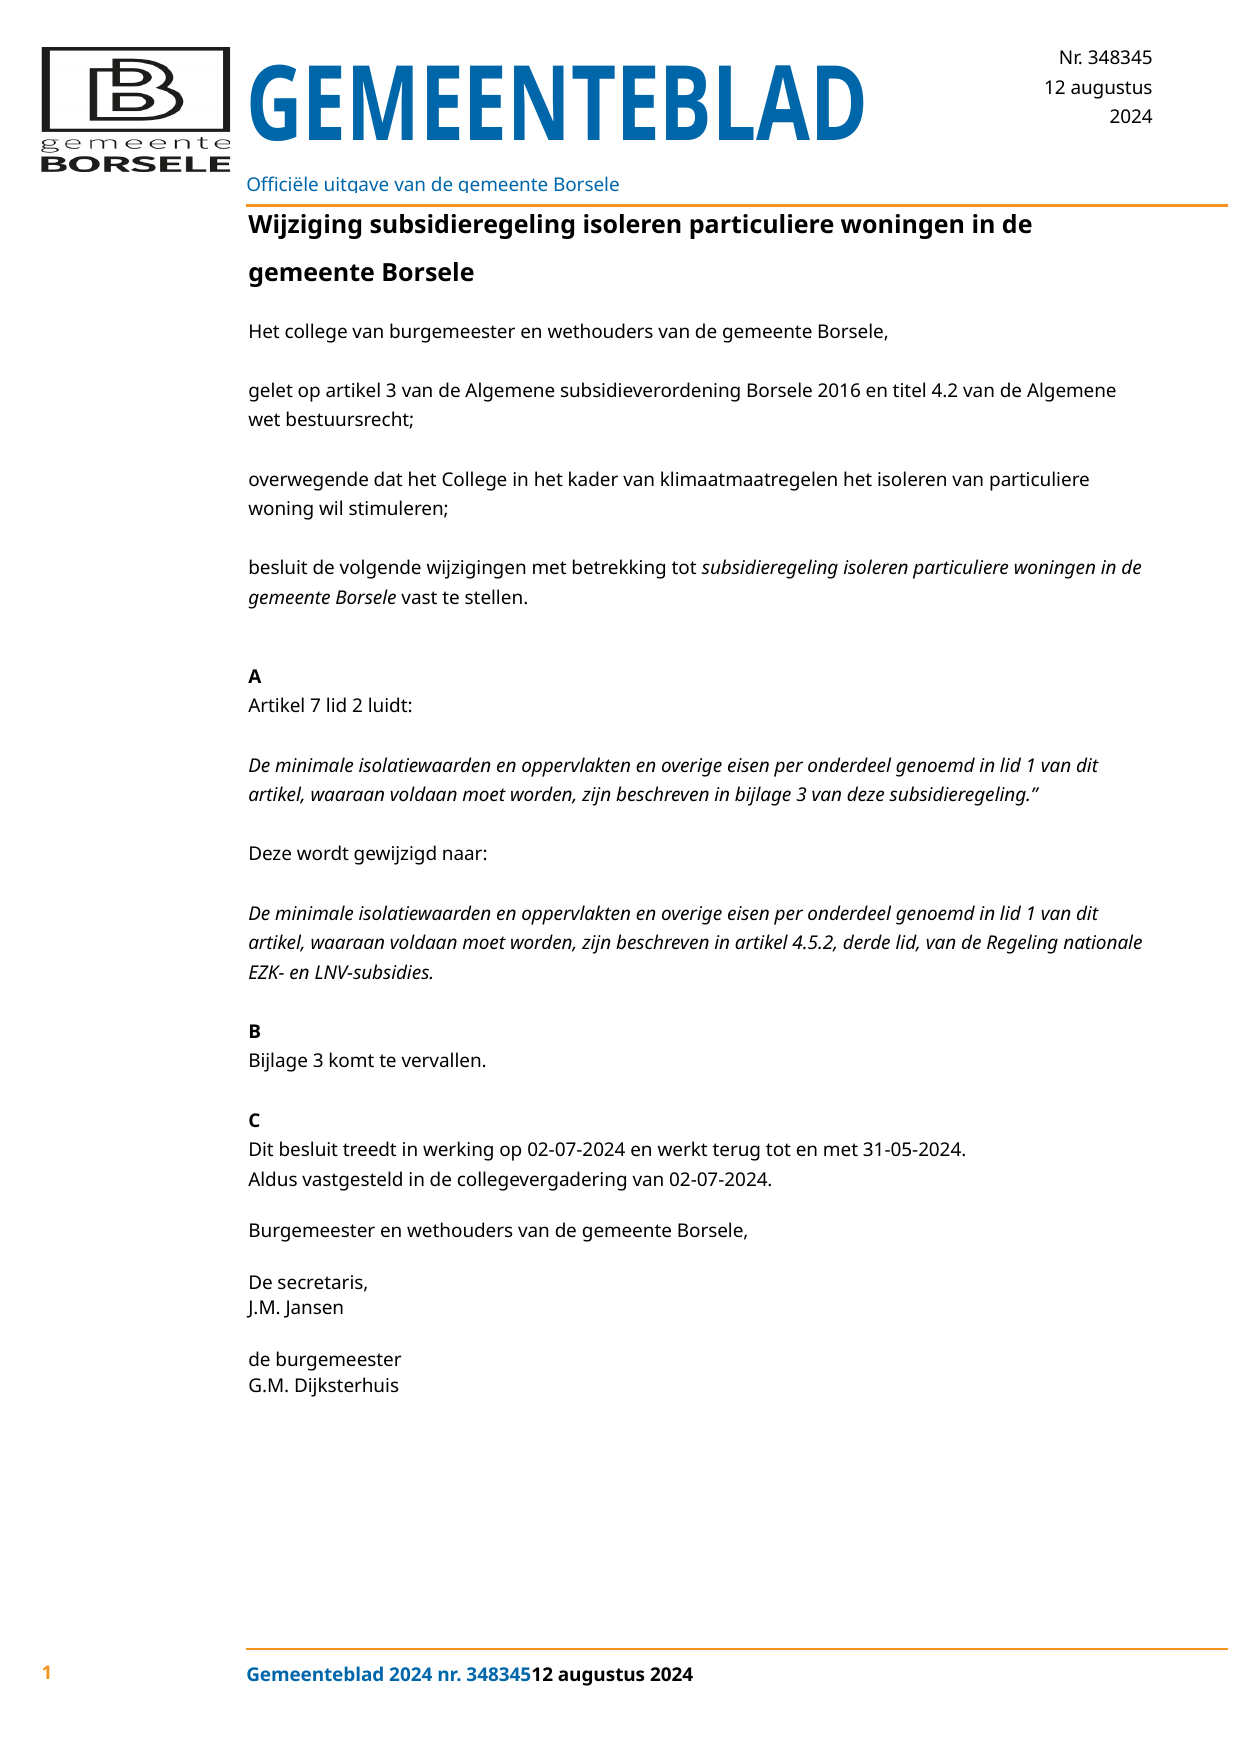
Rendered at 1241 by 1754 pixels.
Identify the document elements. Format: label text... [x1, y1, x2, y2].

text Wijziging subsidieregeling isoleren particuliere woningen in de gemeente Borsele [248, 207, 1152, 288]
text De minimale isolatiewaarden en oppervlakten en overige eisen per onderdeel genoemd in lid 1 van dit artikel, waaraan voldaan moet worden, zijn beschreven in artikel 4.5.2, derde lid, van de Regeling nationale EZK- en LNV-subsidies. [248, 900, 1152, 984]
text Aldus vastgesteld in de collegevergadering van 02-07-2024. [248, 1166, 1152, 1192]
text J.M. Jansen [248, 1294, 1152, 1320]
text gelet op artikel 3 van de Algemene subsidieverordening Borsele 2016 en titel 4.2 van de Algemene wet bestuursrecht; [248, 377, 1152, 432]
text De minimale isolatiewaarden en oppervlakten en overige eisen per onderdeel genoemd in lid 1 van dit artikel, waaraan voldaan moet worden, zijn beschreven in bijlage 3 van deze subsidieregeling.’’ [248, 752, 1152, 807]
text de burgemeester [248, 1346, 1152, 1372]
text Het college van burgemeester en wethouders van de gemeente Borsele, [248, 318, 1152, 344]
text A [248, 663, 1152, 689]
text B [248, 1018, 1152, 1044]
text overwegende dat het College in het kader van klimaatmaatregelen het isoleren van particuliere woning wil stimuleren; [248, 466, 1152, 521]
text G.M. Dijksterhuis [248, 1372, 1152, 1397]
text C [248, 1107, 1152, 1132]
text Burgemeester en wethouders van de gemeente Borsele, [248, 1217, 1152, 1243]
text Bijlage 3 komt te vervallen. [248, 1048, 1152, 1073]
text besluit de volgende wijzigingen met betrekking tot subsidieregeling isoleren particuliere woningen in de gemeente Borsele vast te stellen. [248, 554, 1152, 610]
text Deze wordt gewijzigd naar: [248, 841, 1152, 866]
text Artikel 7 lid 2 luidt: [248, 693, 1152, 718]
text De secretaris, [248, 1269, 1152, 1294]
picture [41, 47, 231, 172]
text Dit besluit treedt in werking op 02-07-2024 en werkt terug tot en met 31-05-2024. [248, 1136, 1152, 1162]
